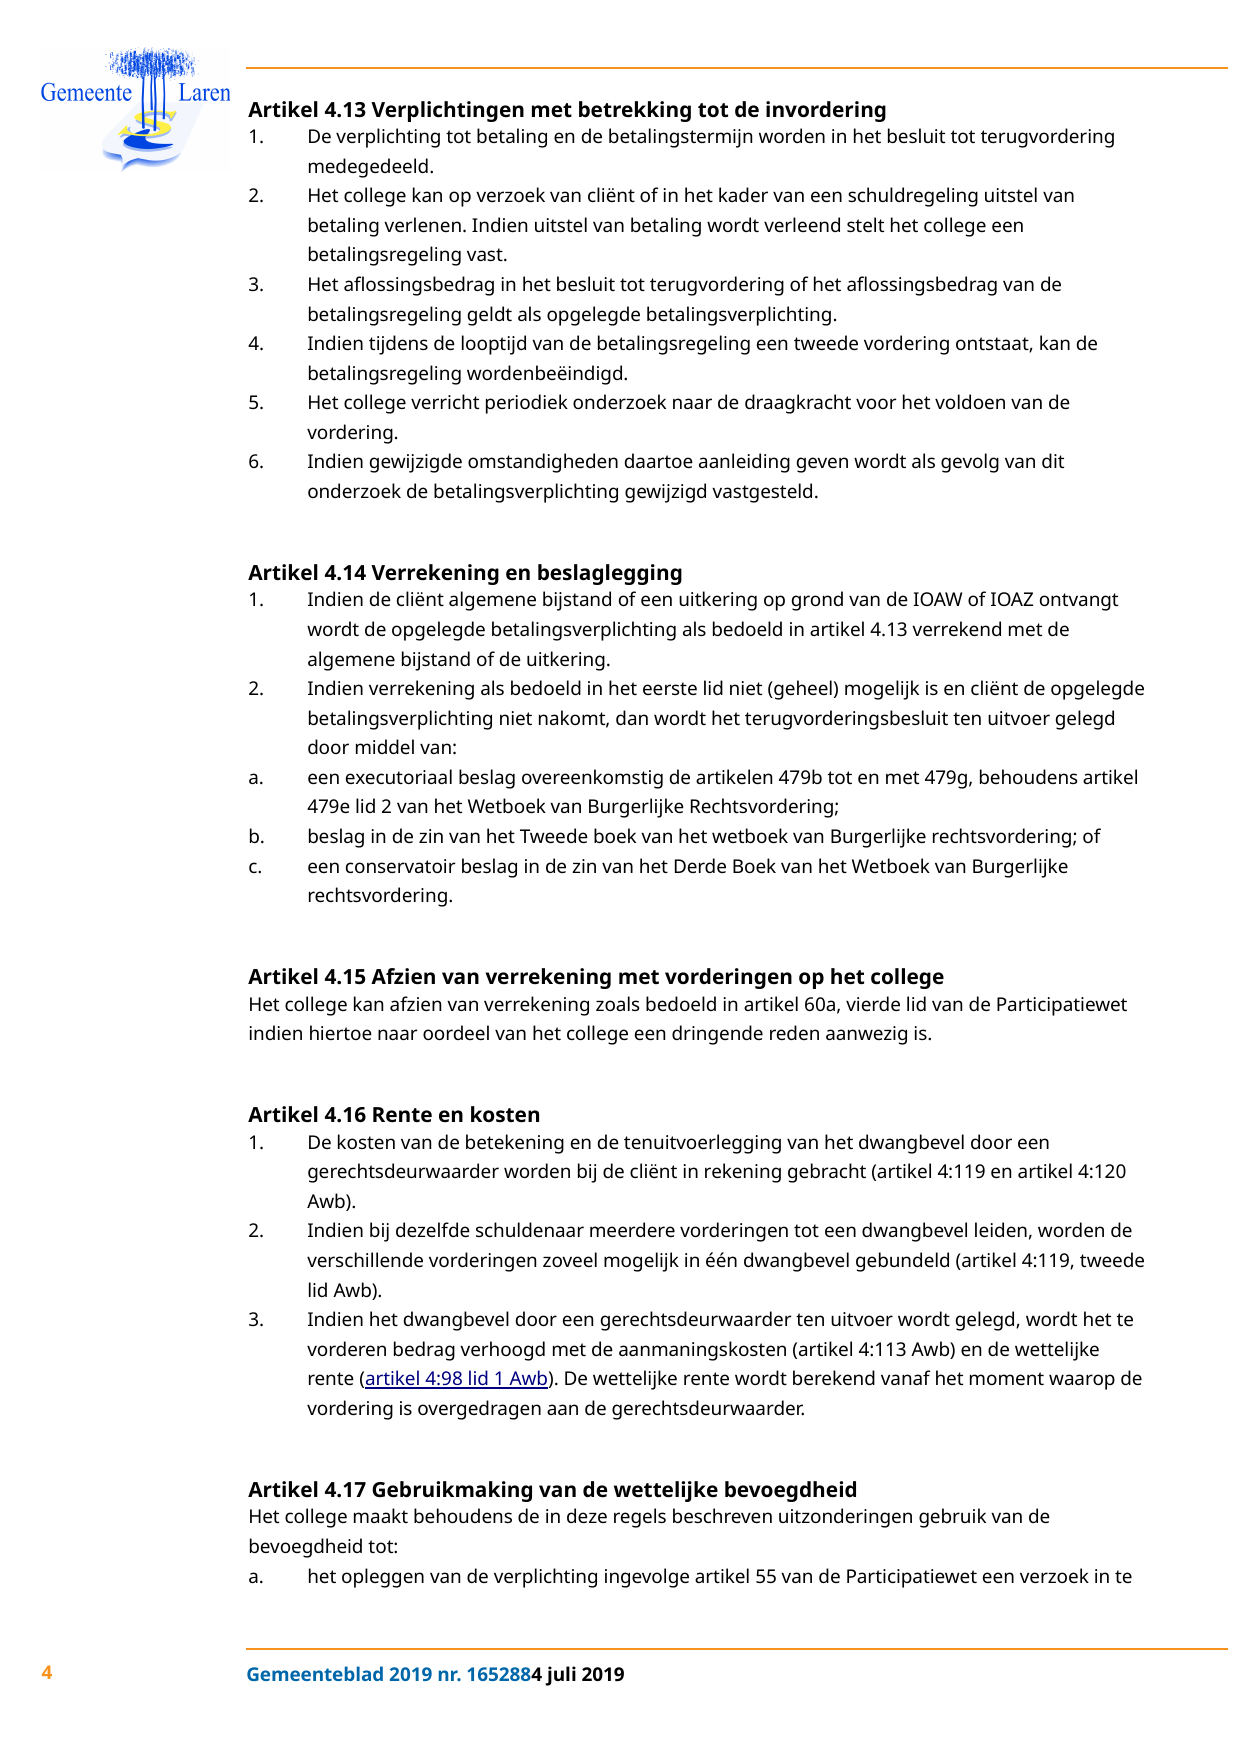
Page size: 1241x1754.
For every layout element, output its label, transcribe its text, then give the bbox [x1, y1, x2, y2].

list De verplichting tot betaling en de betalingstermijn worden in het besluit tot terugvordering medegedeeld. [248, 123, 1152, 178]
text Artikel 4.13 Verplichtingen met betrekking tot de invordering [248, 95, 1152, 123]
list een executoriaal beslag overeenkomstig de artikelen 479b tot en met 479g, behoudens artikel 479e lid 2 van het Wetboek van Burgerlijke Rechtsvordering; [248, 764, 1152, 819]
list Het college kan op verzoek van cliënt of in het kader van een schuldregeling uitstel van betaling verlenen. Indien uitstel van betaling wordt verleend stelt het college een betalingsregeling vast. [248, 182, 1152, 267]
list Indien het dwangbevel door een gerechtsdeurwaarder ten uitvoer wordt gelegd, wordt het te vorderen bedrag verhoogd met de aanmaningskosten (artikel 4:113 Awb) en de wettelijke rente (artikel 4:98 lid 1 Awb). De wettelijke rente wordt berekend vanaf het moment waarop de vordering is overgedragen aan de gerechtsdeurwaarder. [248, 1306, 1152, 1421]
text Artikel 4.15 Afzien van verrekening met vorderingen op het college [248, 962, 1152, 991]
text Artikel 4.14 Verrekening en beslaglegging [248, 558, 1152, 587]
list Indien tijdens de looptijd van de betalingsregeling een tweede vordering ontstaat, kan de betalingsregeling wordenbeëindigd. [248, 330, 1152, 386]
list Indien gewijzigde omstandigheden daartoe aanleiding geven wordt als gevolg van dit onderzoek de betalingsverplichting gewijzigd vastgesteld. [248, 449, 1152, 504]
text Het college kan afzien van verrekening zoals bedoeld in artikel 60a, vierde lid van de Participatiewet indien hiertoe naar oordeel van het college een dringende reden aanwezig is. [248, 991, 1152, 1046]
list een conservatoir beslag in de zin van het Derde Boek van het Wetboek van Burgerlijke rechtsvordering. [248, 853, 1152, 908]
list De kosten van de betekening en de tenuitvoerlegging van het dwangbevel door een gerechtsdeurwaarder worden bij de cliënt in rekening gebracht (artikel 4:119 en artikel 4:120 Awb). [248, 1129, 1152, 1214]
list het opleggen van de verplichting ingevolge artikel 55 van de Participatiewet een verzoek in te [248, 1563, 1152, 1588]
list Het aflossingsbedrag in het besluit tot terugvordering of het aflossingsbedrag van de betalingsregeling geldt als opgelegde betalingsverplichting. [248, 271, 1152, 326]
list Indien verrekening als bedoeld in het eerste lid niet (geheel) mogelijk is en cliënt de opgelegde betalingsverplichting niet nakomt, dan wordt het terugvorderingsbesluit ten uitvoer gelegd door middel van: [248, 675, 1152, 760]
list Het college verricht periodiek onderzoek naar de draagkracht voor het voldoen van de vordering. [248, 389, 1152, 445]
text Het college maakt behoudens de in deze regels beschreven uitzonderingen gebruik van de bevoegdheid tot: [248, 1504, 1152, 1559]
list Indien de cliënt algemene bijstand of een uitkering op grond van de IOAW of IOAZ ontvangt wordt de opgelegde betalingsverplichting als bedoeld in artikel 4.13 verrekend met de algemene bijstand of de uitkering. [248, 587, 1152, 672]
list beslag in de zin van het Tweede boek van het wetboek van Burgerlijke rechtsvordering; of [248, 823, 1152, 849]
picture [41, 47, 231, 172]
text Artikel 4.16 Rente en kosten [248, 1101, 1152, 1129]
list Indien bij dezelfde schuldenaar meerdere vorderingen tot een dwangbevel leiden, worden de verschillende vorderingen zoveel mogelijk in één dwangbevel gebundeld (artikel 4:119, tweede lid Awb). [248, 1218, 1152, 1303]
text Artikel 4.17 Gebruikmaking van de wettelijke bevoegdheid [248, 1475, 1152, 1504]
